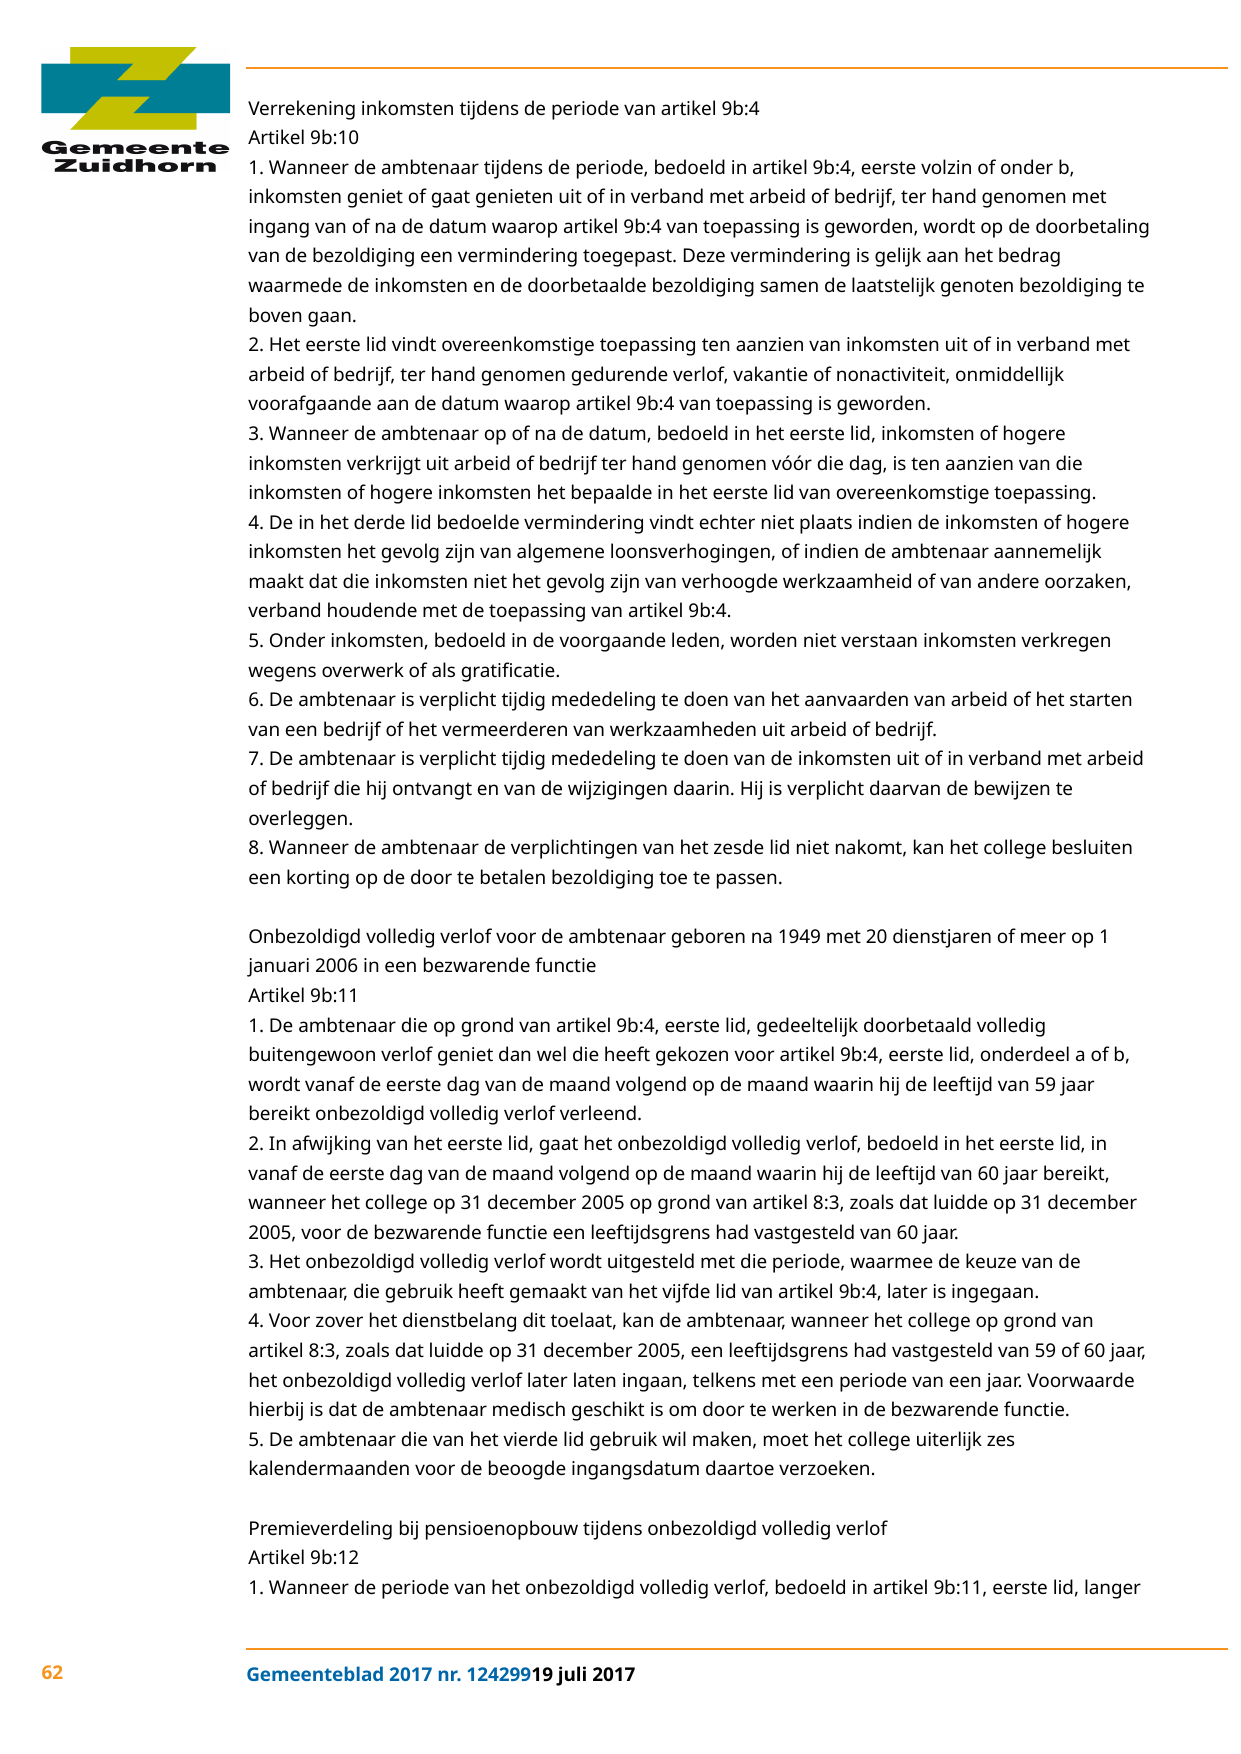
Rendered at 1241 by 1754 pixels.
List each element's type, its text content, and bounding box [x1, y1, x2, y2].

text Artikel 9b:12 [248, 1544, 1152, 1570]
text 7. De ambtenaar is verplicht tijdig mededeling te doen van de inkomsten uit of in verband met arbeid of bedrijf die hij ontvangt en van de wijzigingen daarin. Hij is verplicht daarvan de bewijzen te overleggen. [248, 746, 1152, 831]
text 4. De in het derde lid bedoelde vermindering vindt echter niet plaats indien de inkomsten of hogere inkomsten het gevolg zijn van algemene loonsverhogingen, of indien de ambtenaar aannemelijk maakt dat die inkomsten niet het gevolg zijn van verhoogde werkzaamheid of van andere oorzaken, verband houdende met de toepassing van artikel 9b:4. [248, 509, 1152, 623]
text 2. Het eerste lid vindt overeenkomstige toepassing ten aanzien van inkomsten uit of in verband met arbeid of bedrijf, ter hand genomen gedurende verlof, vakantie of nonactiviteit, onmiddellijk voorafgaande aan de datum waarop artikel 9b:4 van toepassing is geworden. [248, 331, 1152, 416]
text Onbezoldigd volledig verlof voor de ambtenaar geboren na 1949 met 20 dienstjaren of meer op 1 januari 2006 in een bezwarende functie [248, 923, 1152, 978]
text 6. De ambtenaar is verplicht tijdig mededeling te doen van het aanvaarden van arbeid of het starten van een bedrijf of het vermeerderen van werkzaamheden uit arbeid of bedrijf. [248, 686, 1152, 742]
text 1. Wanneer de periode van het onbezoldigd volledig verlof, bedoeld in artikel 9b:11, eerste lid, langer [248, 1574, 1152, 1600]
text Verrekening inkomsten tijdens de periode van artikel 9b:4 [248, 95, 1152, 121]
text Artikel 9b:10 [248, 124, 1152, 150]
text 3. Het onbezoldigd volledig verlof wordt uitgesteld met die periode, waarmee de keuze van de ambtenaar, die gebruik heeft gemaakt van het vijfde lid van artikel 9b:4, later is ingegaan. [248, 1248, 1152, 1304]
text 4. Voor zover het dienstbelang dit toelaat, kan de ambtenaar, wanneer het college op grond van artikel 8:3, zoals dat luidde op 31 december 2005, een leeftijdsgrens had vastgesteld van 59 of 60 jaar, het onbezoldigd volledig verlof later laten ingaan, telkens met een periode van een jaar. Voorwaarde hierbij is dat de ambtenaar medisch geschikt is om door te werken in de bezwarende functie. [248, 1308, 1152, 1422]
text 8. Wanneer de ambtenaar de verplichtingen van het zesde lid niet nakomt, kan het college besluiten een korting op de door te betalen bezoldiging toe te passen. [248, 834, 1152, 890]
text Premieverdeling bij pensioenopbouw tijdens onbezoldigd volledig verlof [248, 1515, 1152, 1541]
text 5. Onder inkomsten, bedoeld in de voorgaande leden, worden niet verstaan inkomsten verkregen wegens overwerk of als gratificatie. [248, 627, 1152, 683]
text 1. De ambtenaar die op grond van artikel 9b:4, eerste lid, gedeeltelijk doorbetaald volledig buitengewoon verlof geniet dan wel die heeft gekozen voor artikel 9b:4, eerste lid, onderdeel a of b, wordt vanaf de eerste dag van de maand volgend op de maand waarin hij de leeftijd van 59 jaar bereikt onbezoldigd volledig verlof verleend. [248, 1012, 1152, 1126]
text 5. De ambtenaar die van het vierde lid gebruik wil maken, moet het college uiterlijk zes kalendermaanden voor de beoogde ingangsdatum daartoe verzoeken. [248, 1426, 1152, 1481]
picture [41, 47, 231, 172]
text 1. Wanneer de ambtenaar tijdens de periode, bedoeld in artikel 9b:4, eerste volzin of onder b, inkomsten geniet of gaat genieten uit of in verband met arbeid of bedrijf, ter hand genomen met ingang van of na de datum waarop artikel 9b:4 van toepassing is geworden, wordt op de doorbetaling van de bezoldiging een vermindering toegepast. Deze vermindering is gelijk aan het bedrag waarmede de inkomsten en de doorbetaalde bezoldiging samen de laatstelijk genoten bezoldiging te boven gaan. [248, 154, 1152, 328]
text 3. Wanneer de ambtenaar op of na de datum, bedoeld in het eerste lid, inkomsten of hogere inkomsten verkrijgt uit arbeid of bedrijf ter hand genomen vóór die dag, is ten aanzien van die inkomsten of hogere inkomsten het bepaalde in het eerste lid van overeenkomstige toepassing. [248, 420, 1152, 505]
text Artikel 9b:11 [248, 982, 1152, 1008]
text 2. In afwijking van het eerste lid, gaat het onbezoldigd volledig verlof, bedoeld in het eerste lid, in vanaf de eerste dag van de maand volgend op de maand waarin hij de leeftijd van 60 jaar bereikt, wanneer het college op 31 december 2005 op grond van artikel 8:3, zoals dat luidde op 31 december 2005, voor de bezwarende functie een leeftijdsgrens had vastgesteld van 60 jaar. [248, 1130, 1152, 1245]
